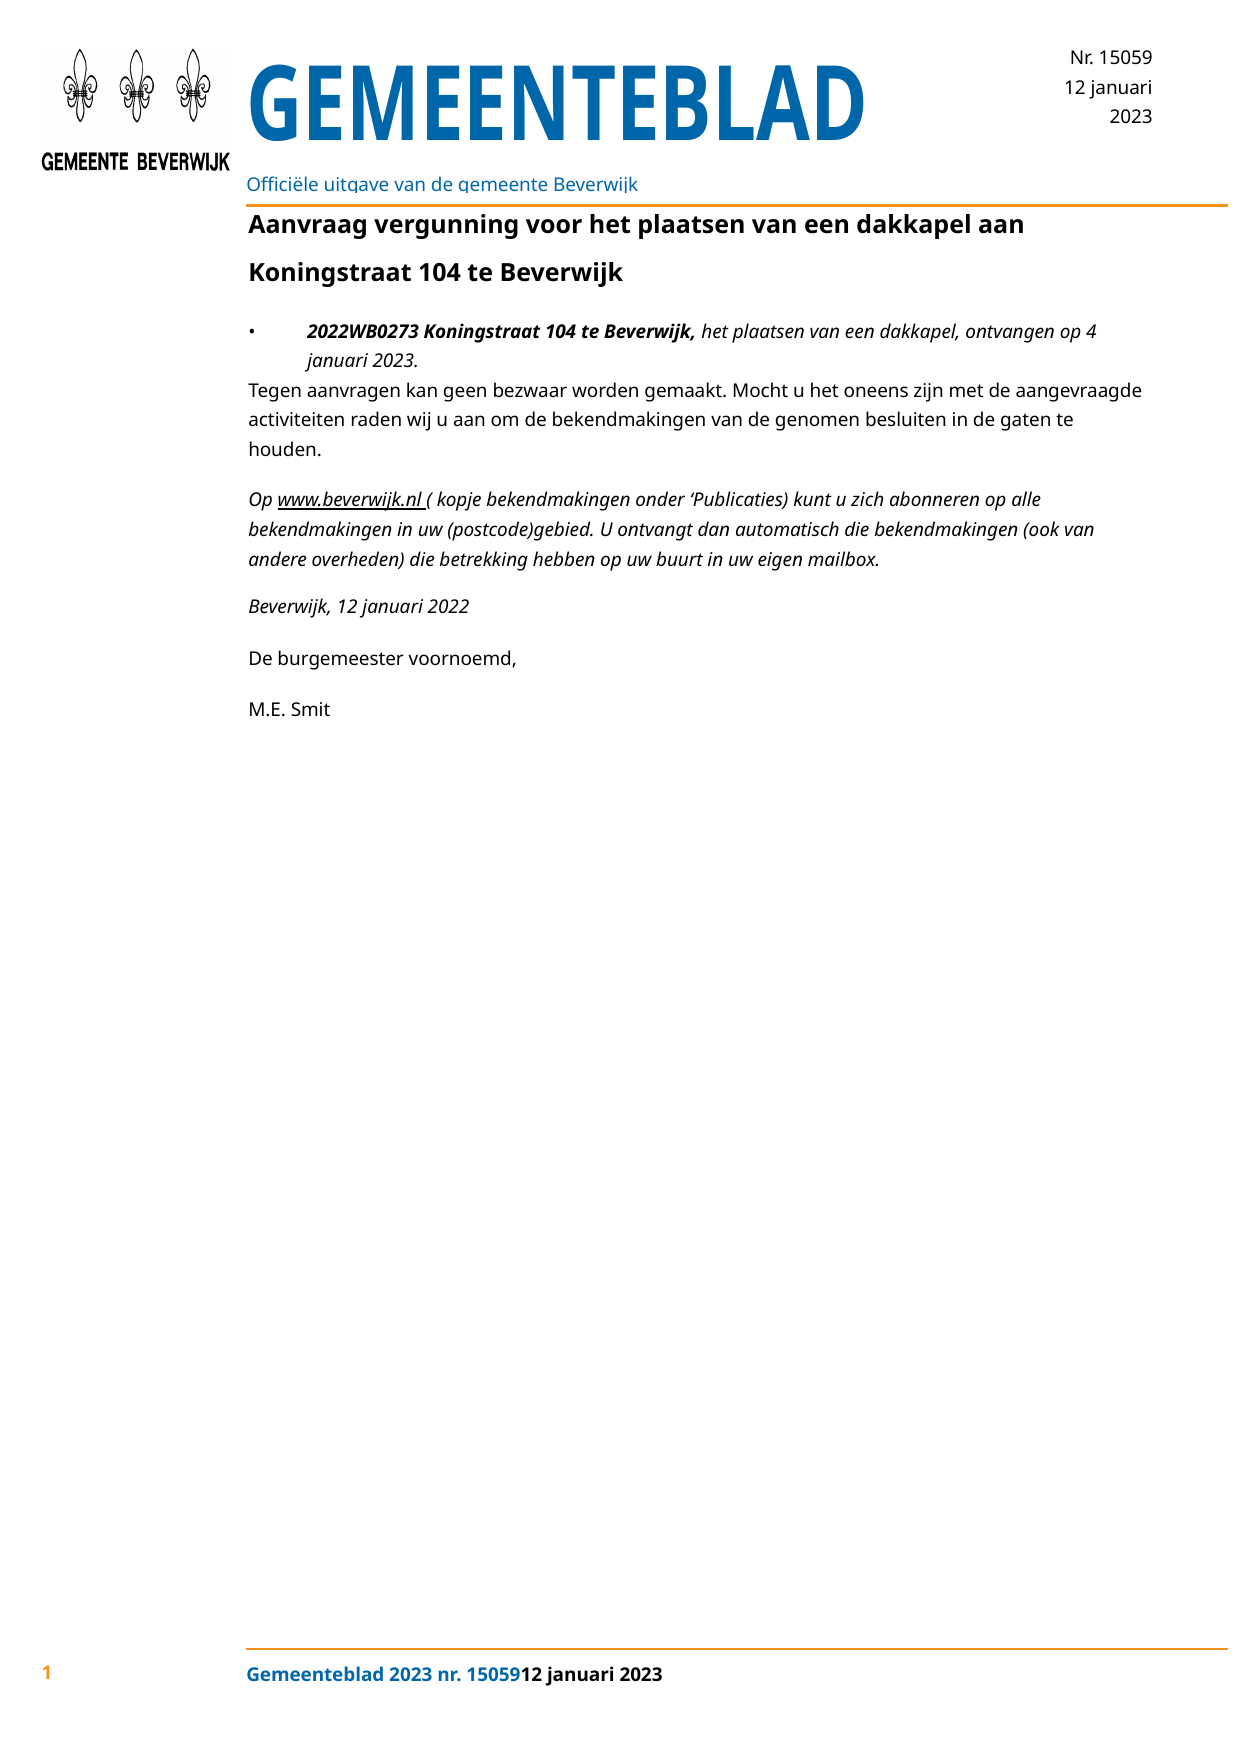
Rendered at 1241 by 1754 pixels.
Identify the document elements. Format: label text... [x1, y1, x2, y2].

picture [41, 47, 231, 172]
text Op www.beverwijk.nl ( kopje bekendmakingen onder ‘Publicaties) kunt u zich abonneren op alle bekendmakingen in uw (postcode)gebied. U ontvangt dan automatisch die bekendmakingen (ook van andere overheden) die betrekking hebben op uw buurt in uw eigen mailbox. [248, 487, 1152, 572]
text Tegen aanvragen kan geen bezwaar worden gemaakt. Mocht u het oneens zijn met de aangevraagde activiteiten raden wij u aan om de bekendmakingen van de genomen besluiten in de gaten te houden. [248, 377, 1152, 462]
text Beverwijk, 12 januari 2022 [248, 594, 1152, 619]
text Aanvraag vergunning voor het plaatsen van een dakkapel aan Koningstraat 104 te Beverwijk [248, 207, 1152, 288]
list 2022WB0273 Koningstraat 104 te Beverwijk, het plaatsen van een dakkapel, ontvangen op 4 januari 2023. [248, 318, 1152, 373]
text M.E. Smit [248, 697, 1152, 722]
text De burgemeester voornoemd, [248, 645, 1152, 671]
